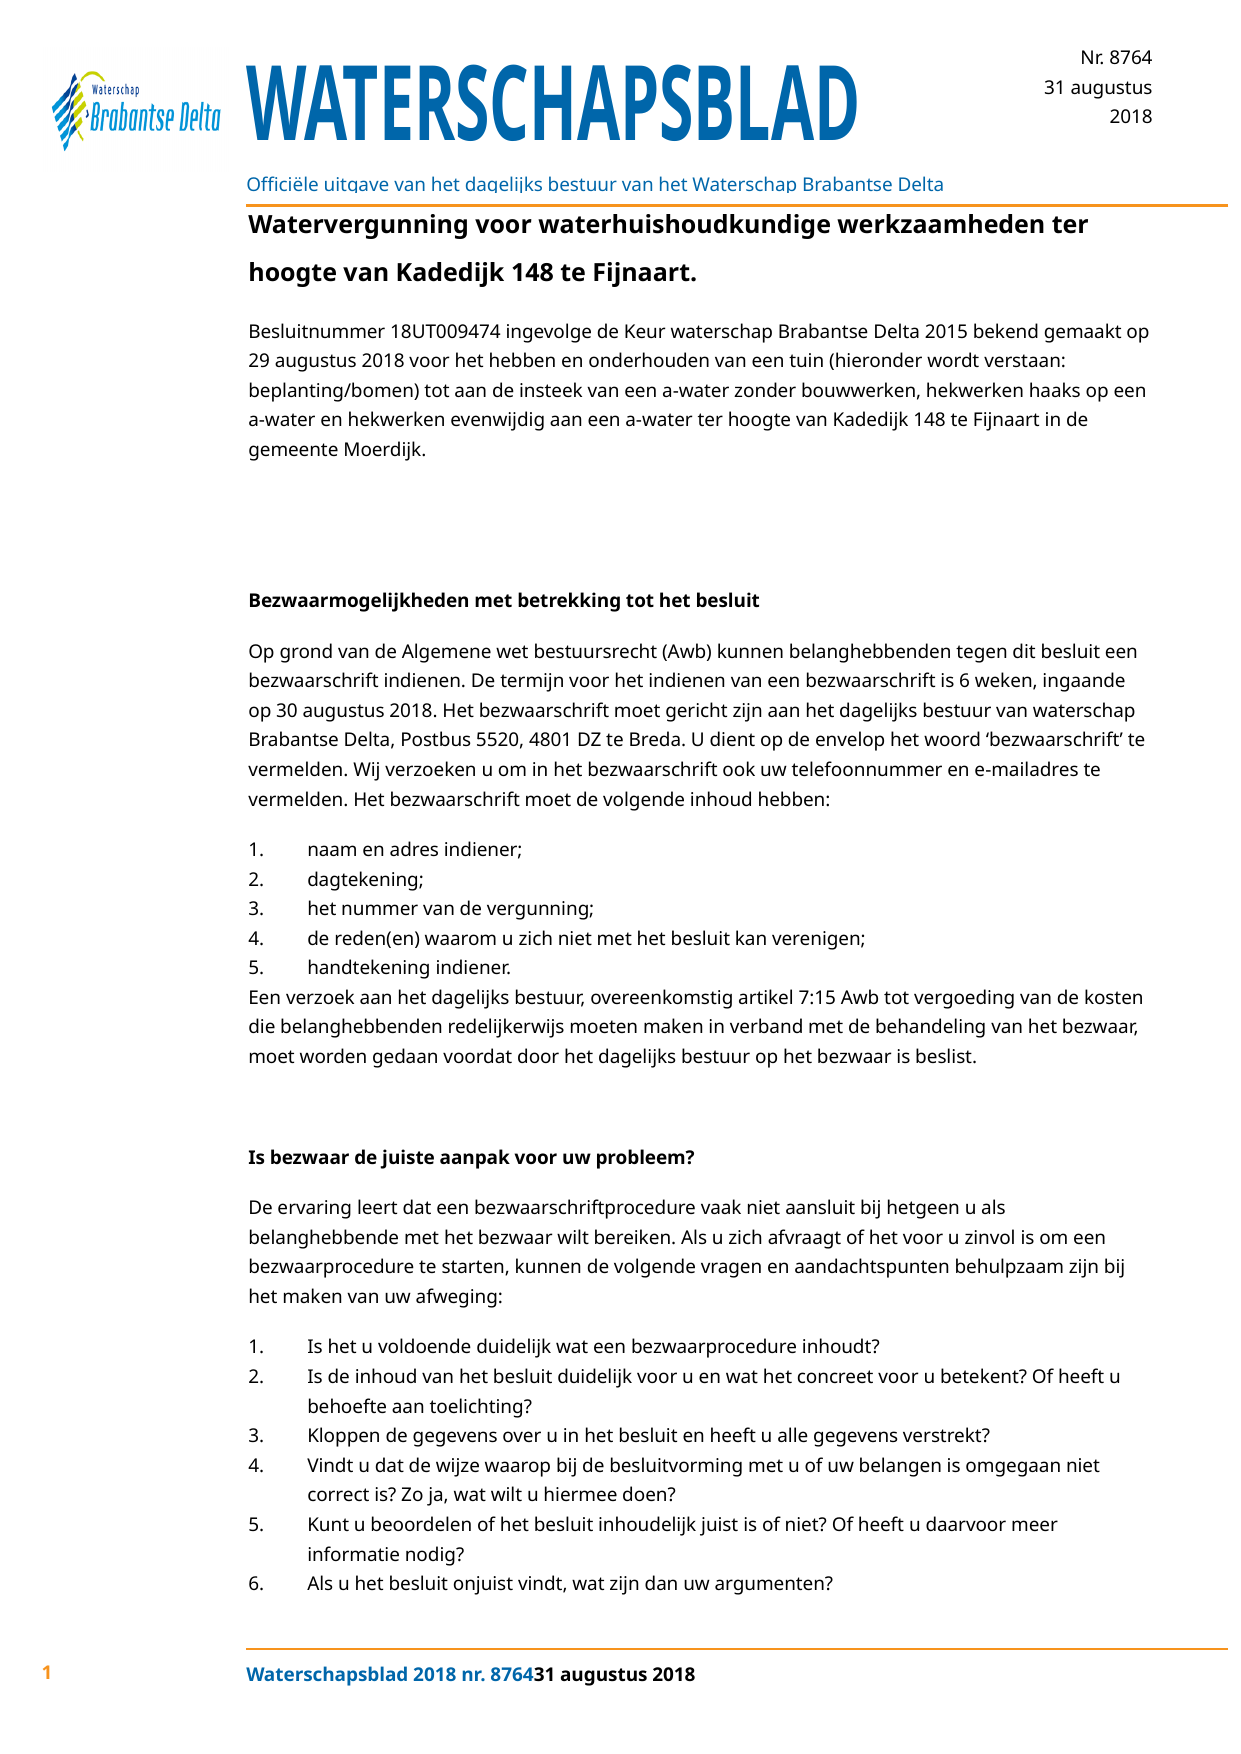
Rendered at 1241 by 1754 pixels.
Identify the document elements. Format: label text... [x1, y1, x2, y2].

list het nummer van de vergunning; [248, 895, 1152, 921]
list Kloppen de gegevens over u in het besluit en heeft u alle gegevens verstrekt? [248, 1422, 1152, 1448]
text De ervaring leert dat een bezwaarschriftprocedure vaak niet aansluit bij hetgeen u als belanghebbende met het bezwaar wilt bereiken. Als u zich afvraagt of het voor u zinvol is om een bezwaarprocedure te starten, kunnen de volgende vragen en aandachtspunten behulpzaam zijn bij het maken van uw afweging: [248, 1194, 1152, 1309]
list de reden(en) waarom u zich niet met het besluit kan verenigen; [248, 925, 1152, 951]
list Is de inhoud van het besluit duidelijk voor u en wat het concreet voor u betekent? Of heeft u behoefte aan toelichting? [248, 1363, 1152, 1419]
list handtekening indiener. [248, 954, 1152, 980]
list Als u het besluit onjuist vindt, wat zijn dan uw argumenten? [248, 1570, 1152, 1596]
text Is bezwaar de juiste aanpak voor uw probleem? [248, 1144, 1152, 1170]
list Vindt u dat de wijze waarop bij de besluitvorming met u of uw belangen is omgegaan niet correct is? Zo ja, wat wilt u hiermee doen? [248, 1452, 1152, 1507]
list dagtekening; [248, 866, 1152, 892]
list naam en adres indiener; [248, 836, 1152, 862]
text Een verzoek aan het dagelijks bestuur, overeenkomstig artikel 7:15 Awb tot vergoeding van de kosten die belanghebbenden redelijkerwijs moeten maken in verband met de behandeling van het bezwaar, moet worden gedaan voordat door het dagelijks bestuur op het bezwaar is beslist. [248, 984, 1152, 1069]
text Watervergunning voor waterhuishoudkundige werkzaamheden ter hoogte van Kadedijk 148 te Fijnaart. [248, 207, 1152, 288]
text Besluitnummer 18UT009474 ingevolge de Keur waterschap Brabantse Delta 2015 bekend gemaakt op 29 augustus 2018 voor het hebben en onderhouden van een tuin (hieronder wordt verstaan: beplanting/bomen) tot aan de insteek van een a-water zonder bouwwerken, hekwerken haaks op een a-water en hekwerken evenwijdig aan een a-water ter hoogte van Kadedijk 148 te Fijnaart in de gemeente Moerdijk. [248, 318, 1152, 462]
text Op grond van de Algemene wet bestuursrecht (Awb) kunnen belanghebbenden tegen dit besluit een bezwaarschrift indienen. De termijn voor het indienen van een bezwaarschrift is 6 weken, ingaande op 30 augustus 2018. Het bezwaarschrift moet gericht zijn aan het dagelijks bestuur van waterschap Brabantse Delta, Postbus 5520, 4801 DZ te Breda. U dient op de envelop het woord ‘bezwaarschrift’ te vermelden. Wij verzoeken u om in het bezwaarschrift ook uw telefoonnummer en e‑mailadres te vermelden. Het bezwaarschrift moet de volgende inhoud hebben: [248, 638, 1152, 812]
picture [41, 47, 231, 172]
list Is het u voldoende duidelijk wat een bezwaarprocedure inhoudt? [248, 1334, 1152, 1359]
text Bezwaarmogelijkheden met betrekking tot het besluit [248, 587, 1152, 613]
list Kunt u beoordelen of het besluit inhoudelijk juist is of niet? Of heeft u daarvoor meer informatie nodig? [248, 1511, 1152, 1567]
